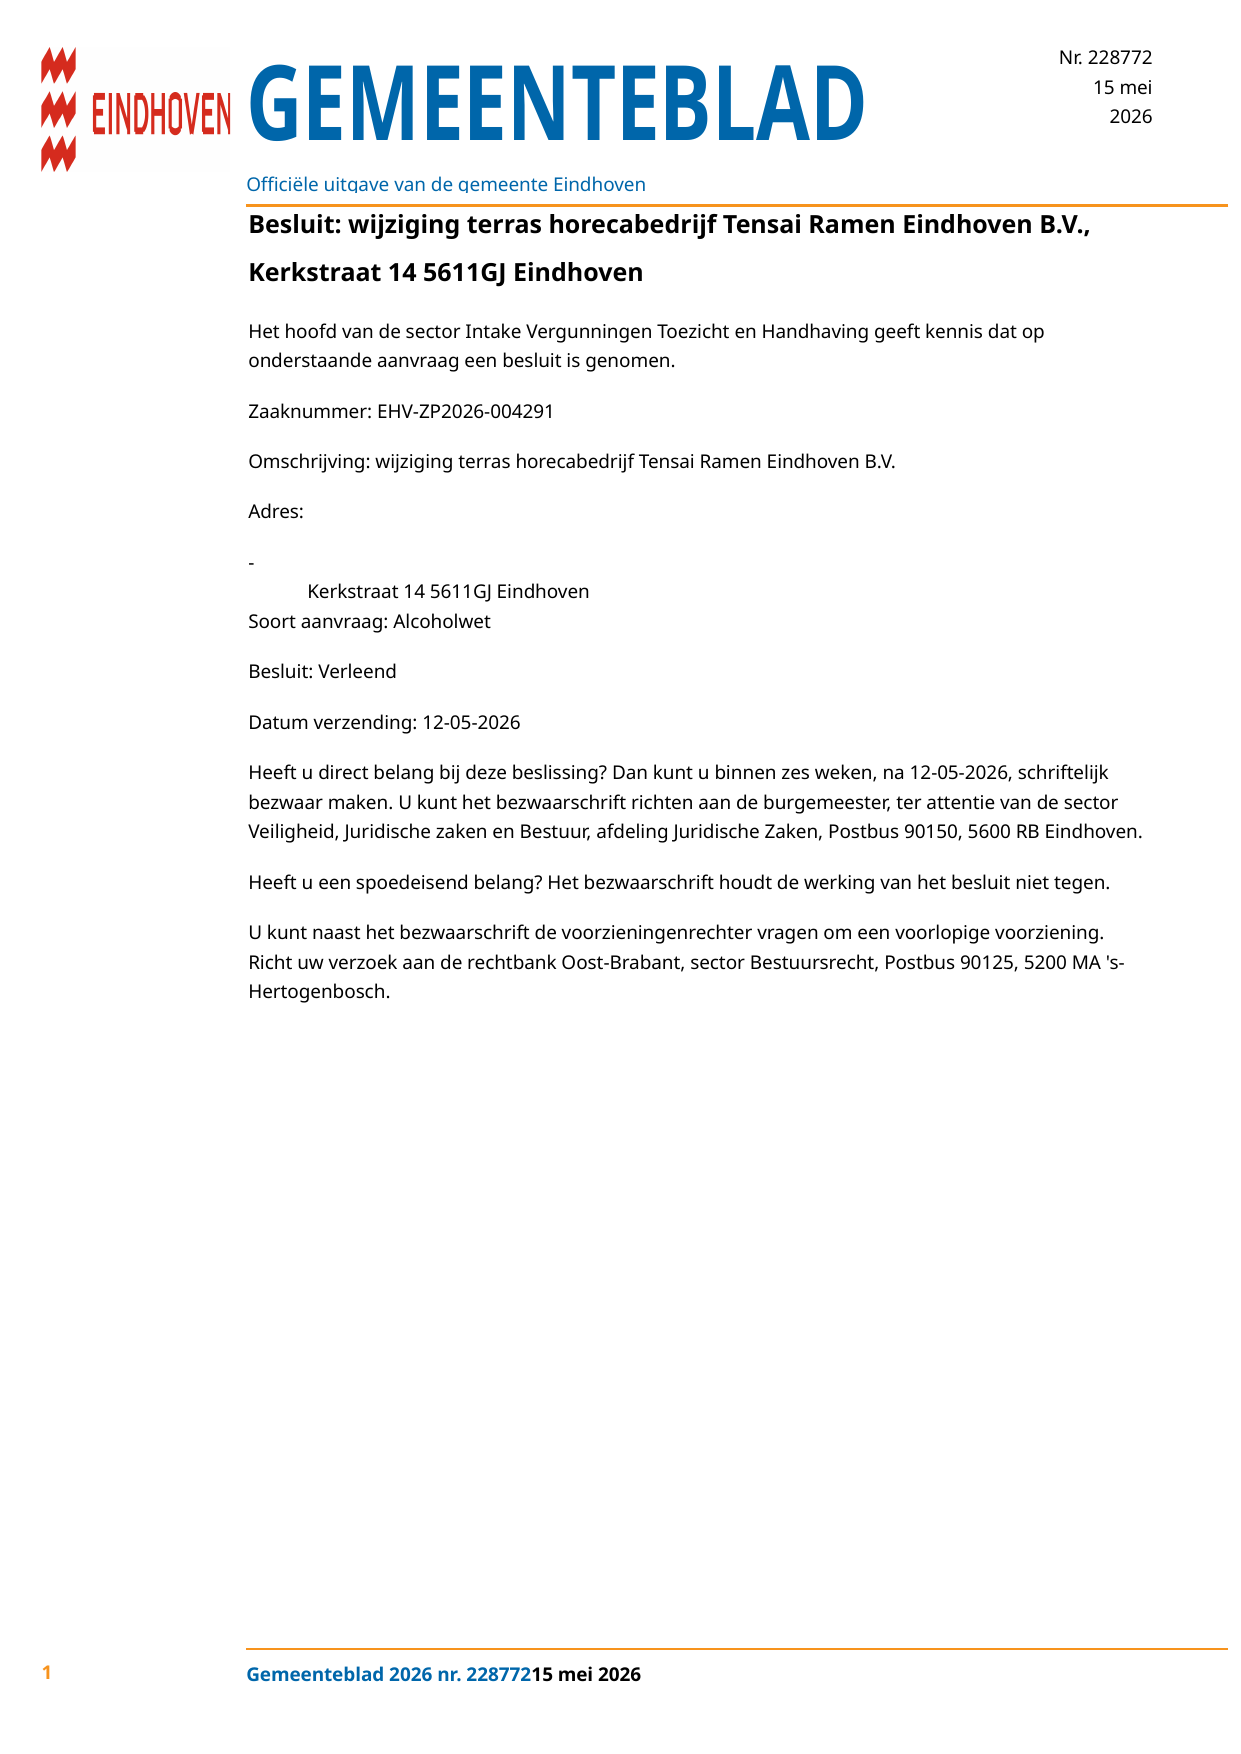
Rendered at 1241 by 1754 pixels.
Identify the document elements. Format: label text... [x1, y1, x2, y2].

text Zaaknummer: EHV-ZP2026-004291 [248, 398, 1152, 424]
text Soort aanvraag: Alcoholwet [248, 608, 1152, 634]
text Besluit: wijziging terras horecabedrijf Tensai Ramen Eindhoven B.V., Kerkstraat 14 5611GJ Eindhoven [248, 207, 1152, 288]
text U kunt naast het bezwaarschrift de voorzieningenrechter vragen om een voorlopige voorziening. Richt uw verzoek aan de rechtbank Oost-Brabant, sector Bestuursrecht, Postbus 90125, 5200 MA 's-Hertogenbosch. [248, 919, 1152, 1004]
text Adres: [248, 499, 1152, 524]
text Datum verzending: 12-05-2026 [248, 709, 1152, 735]
list Kerkstraat 14 5611GJ Eindhoven [248, 579, 1152, 604]
text Omschrijving: wijziging terras horecabedrijf Tensai Ramen Eindhoven B.V. [248, 448, 1152, 474]
text Besluit: Verleend [248, 659, 1152, 684]
text Heeft u direct belang bij deze beslissing? Dan kunt u binnen zes weken, na 12-05-2026, schriftelijk bezwaar maken. U kunt het bezwaarschrift richten aan de burgemeester, ter attentie van de sector Veiligheid, Juridische zaken en Bestuur, afdeling Juridische Zaken, Postbus 90150, 5600 RB Eindhoven. [248, 759, 1152, 844]
text Het hoofd van de sector Intake Vergunningen Toezicht en Handhaving geeft kennis dat op onderstaande aanvraag een besluit is genomen. [248, 318, 1152, 373]
picture [41, 47, 231, 172]
text Heeft u een spoedeisend belang? Het bezwaarschrift houdt de werking van het besluit niet tegen. [248, 869, 1152, 895]
